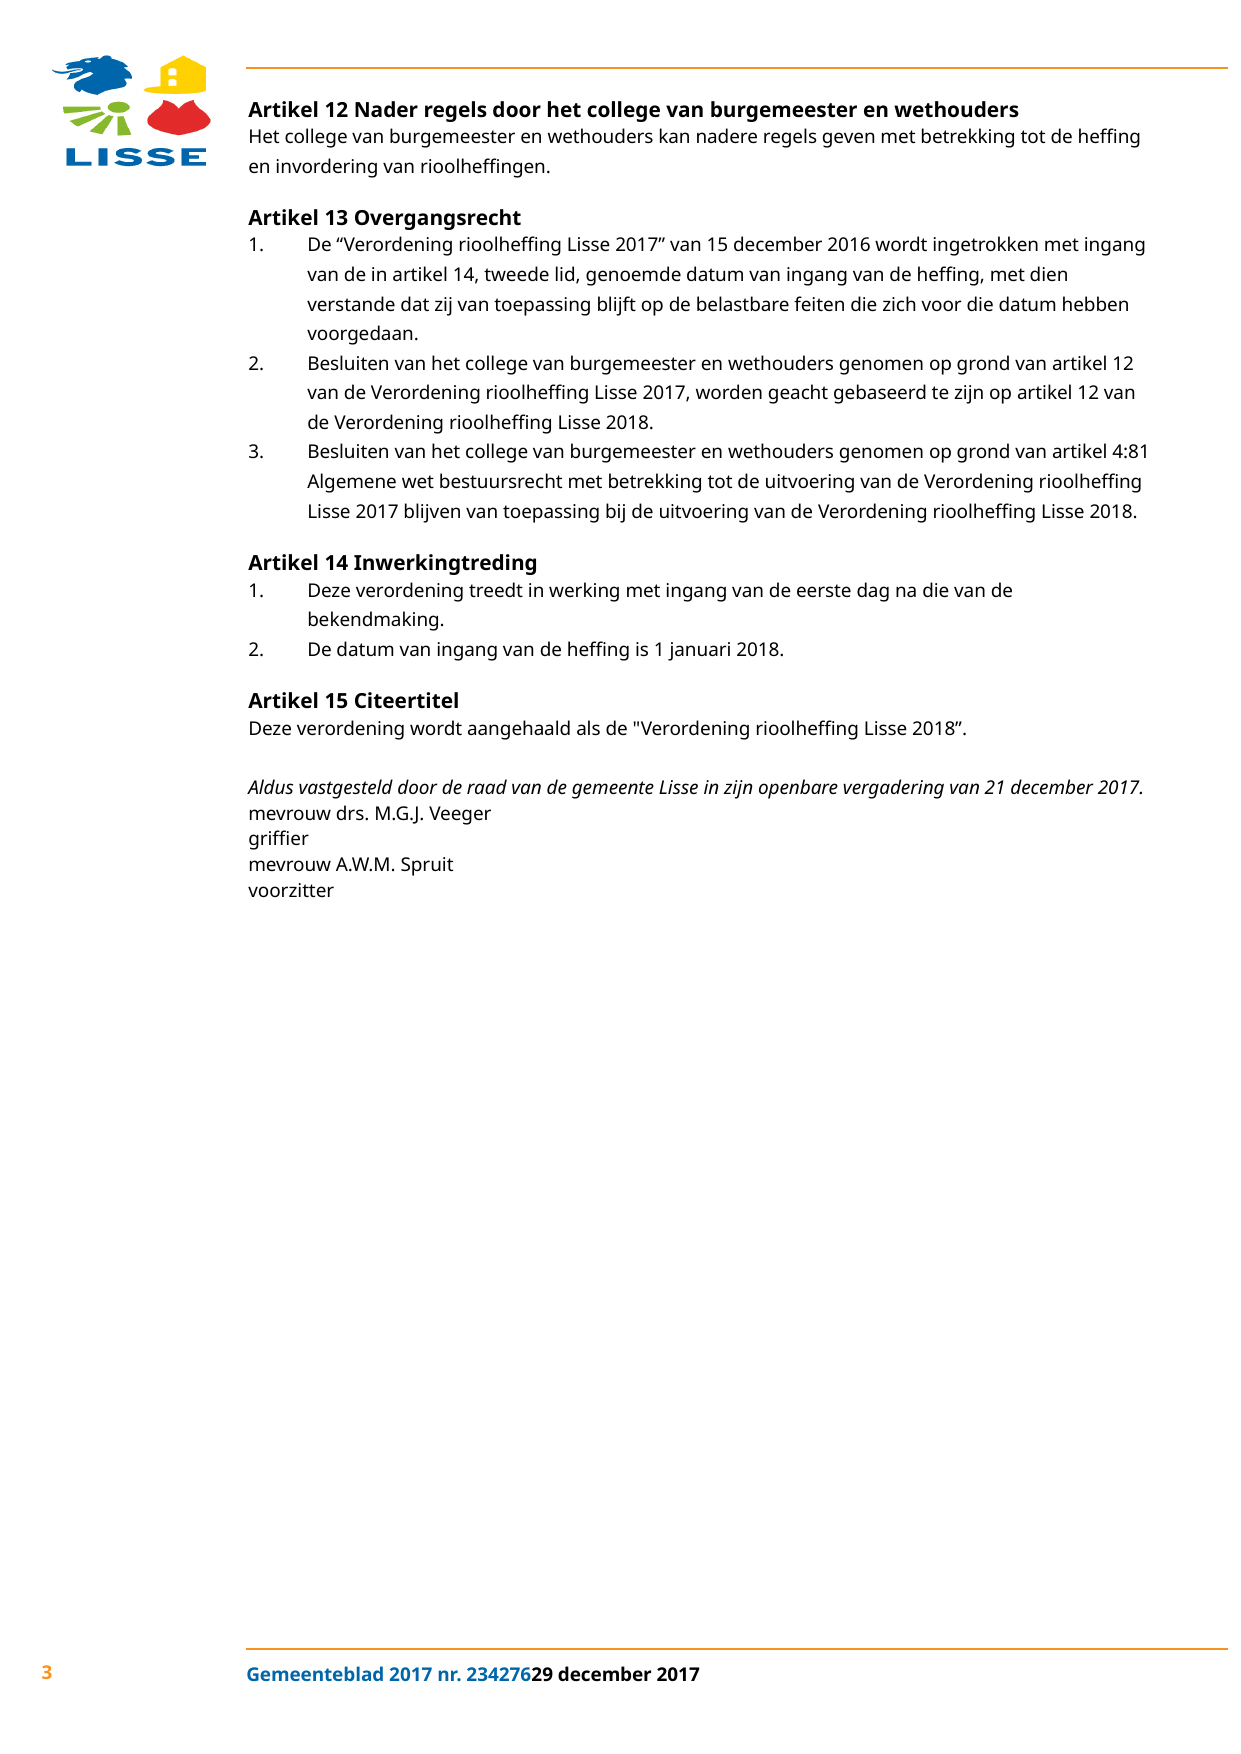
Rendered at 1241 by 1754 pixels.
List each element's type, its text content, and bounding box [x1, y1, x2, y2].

list De “Verordening rioolheffing Lisse 2017” van 15 december 2016 wordt ingetrokken met ingang van de in artikel 14, tweede lid, genoemde datum van ingang van de heffing, met dien verstande dat zij van toepassing blijft op de belastbare feiten die zich voor die datum hebben voorgedaan. [248, 232, 1152, 346]
list De datum van ingang van de heffing is 1 januari 2018. [248, 636, 1152, 662]
list Besluiten van het college van burgemeester en wethouders genomen op grond van artikel 4:81 Algemene wet bestuursrecht met betrekking tot de uitvoering van de Verordening rioolheffing Lisse 2017 blijven van toepassing bij de uitvoering van de Verordening rioolheffing Lisse 2018. [248, 439, 1152, 524]
text voorzitter [248, 877, 1152, 903]
text Deze verordening wordt aangehaald als de "Verordening rioolheffing Lisse 2018”. [248, 715, 1152, 741]
text Het college van burgemeester en wethouders kan nadere regels geven met betrekking tot de heffing en invordering van rioolheffingen. [248, 123, 1152, 178]
picture [41, 47, 231, 172]
list Besluiten van het college van burgemeester en wethouders genomen op grond van artikel 12 van de Verordening rioolheffing Lisse 2017, worden geacht gebaseerd te zijn op artikel 12 van de Verordening rioolheffing Lisse 2018. [248, 350, 1152, 435]
text Artikel 13 Overgangsrecht [248, 203, 1152, 232]
text griffier [248, 825, 1152, 851]
text Artikel 14 Inwerkingtreding [248, 548, 1152, 577]
text mevrouw drs. M.G.J. Veeger [248, 800, 1152, 825]
text Aldus vastgesteld door de raad van de gemeente Lisse in zijn openbare vergadering van 21 december 2017. [248, 774, 1152, 800]
text mevrouw A.W.M. Spruit [248, 851, 1152, 877]
list Deze verordening treedt in werking met ingang van de eerste dag na die van de bekendmaking. [248, 577, 1152, 632]
text Artikel 15 Citeertitel [248, 686, 1152, 715]
text Artikel 12 Nader regels door het college van burgemeester en wethouders [248, 95, 1152, 123]
